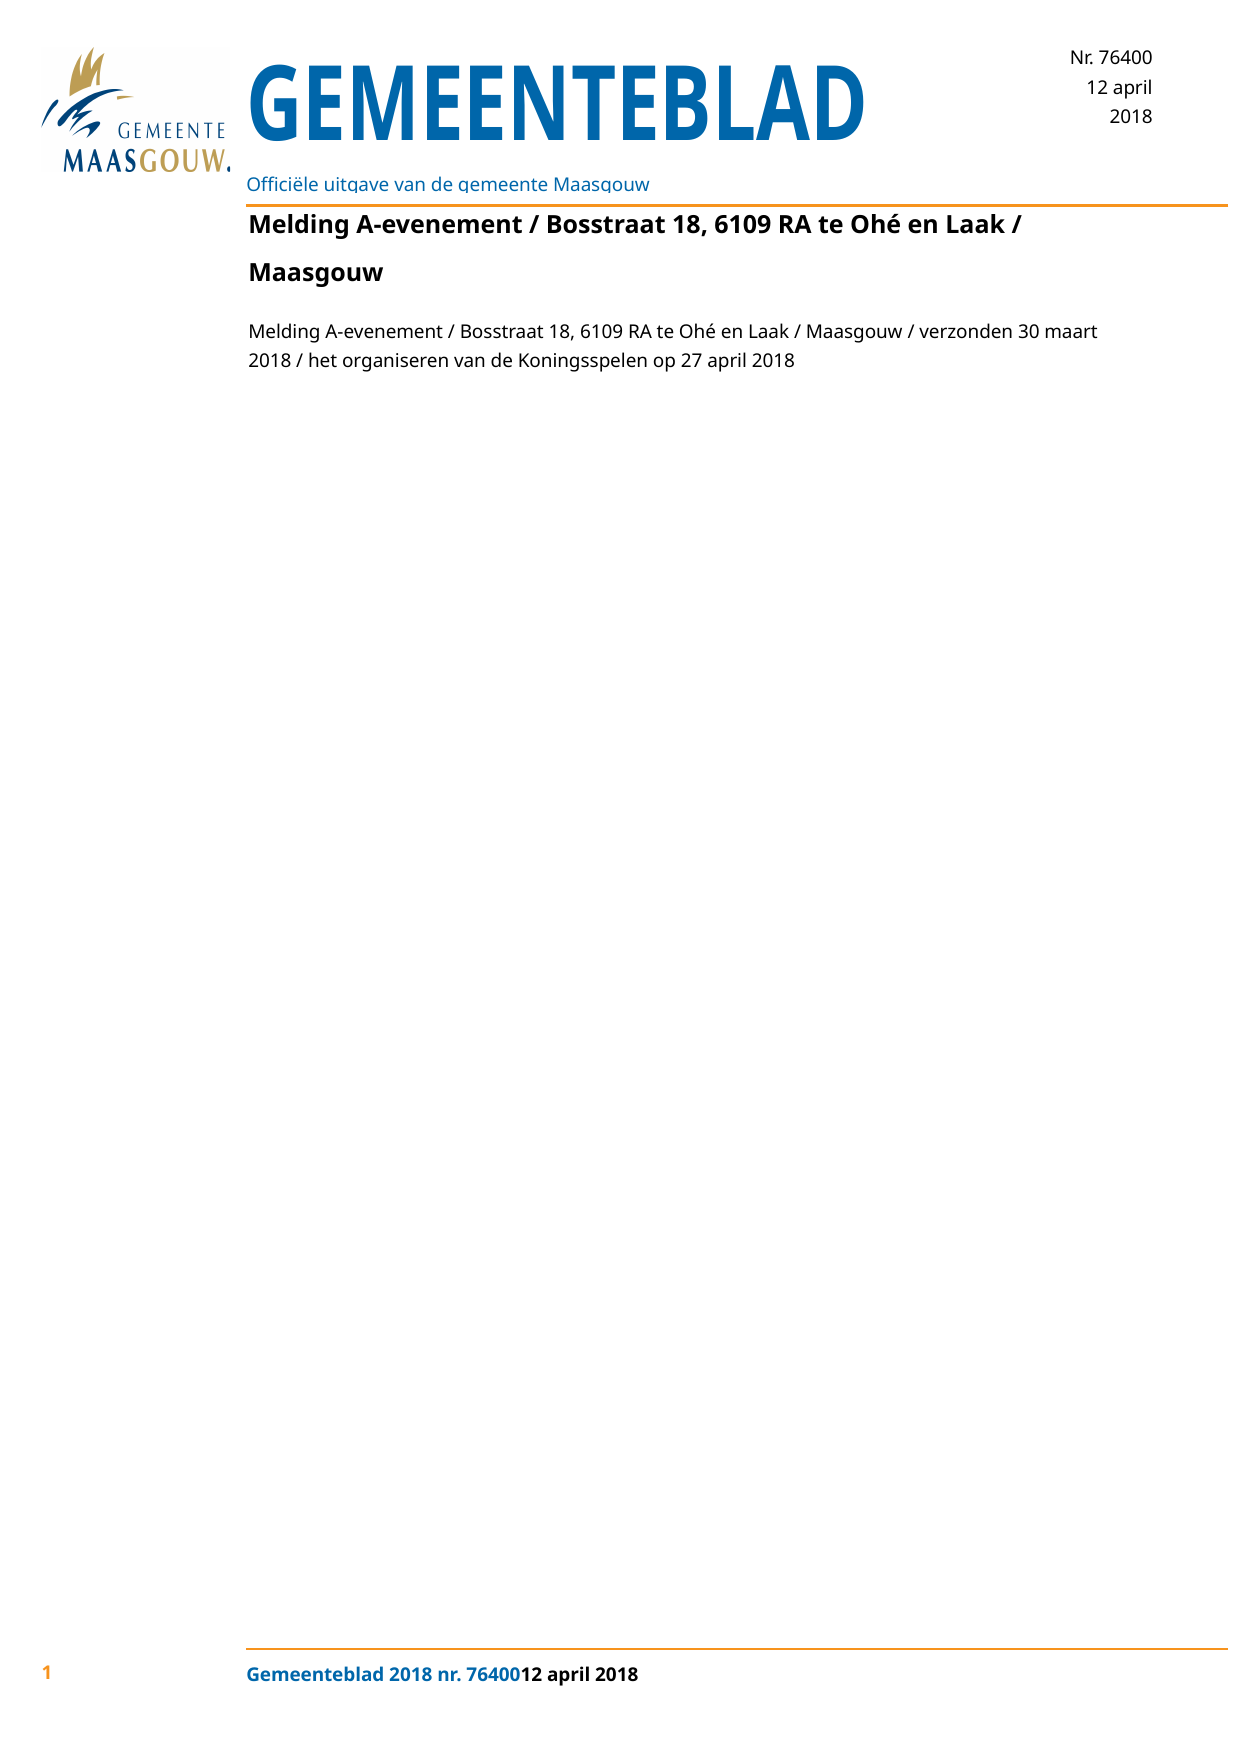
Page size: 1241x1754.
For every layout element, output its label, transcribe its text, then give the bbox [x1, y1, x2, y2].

text Melding A-evenement / Bosstraat 18, 6109 RA te Ohé en Laak / Maasgouw / verzonden 30 maart 2018 / het organiseren van de Koningsspelen op 27 april 2018 [248, 318, 1152, 373]
picture [41, 47, 231, 172]
text Melding A-evenement / Bosstraat 18, 6109 RA te Ohé en Laak / Maasgouw [248, 207, 1152, 288]
